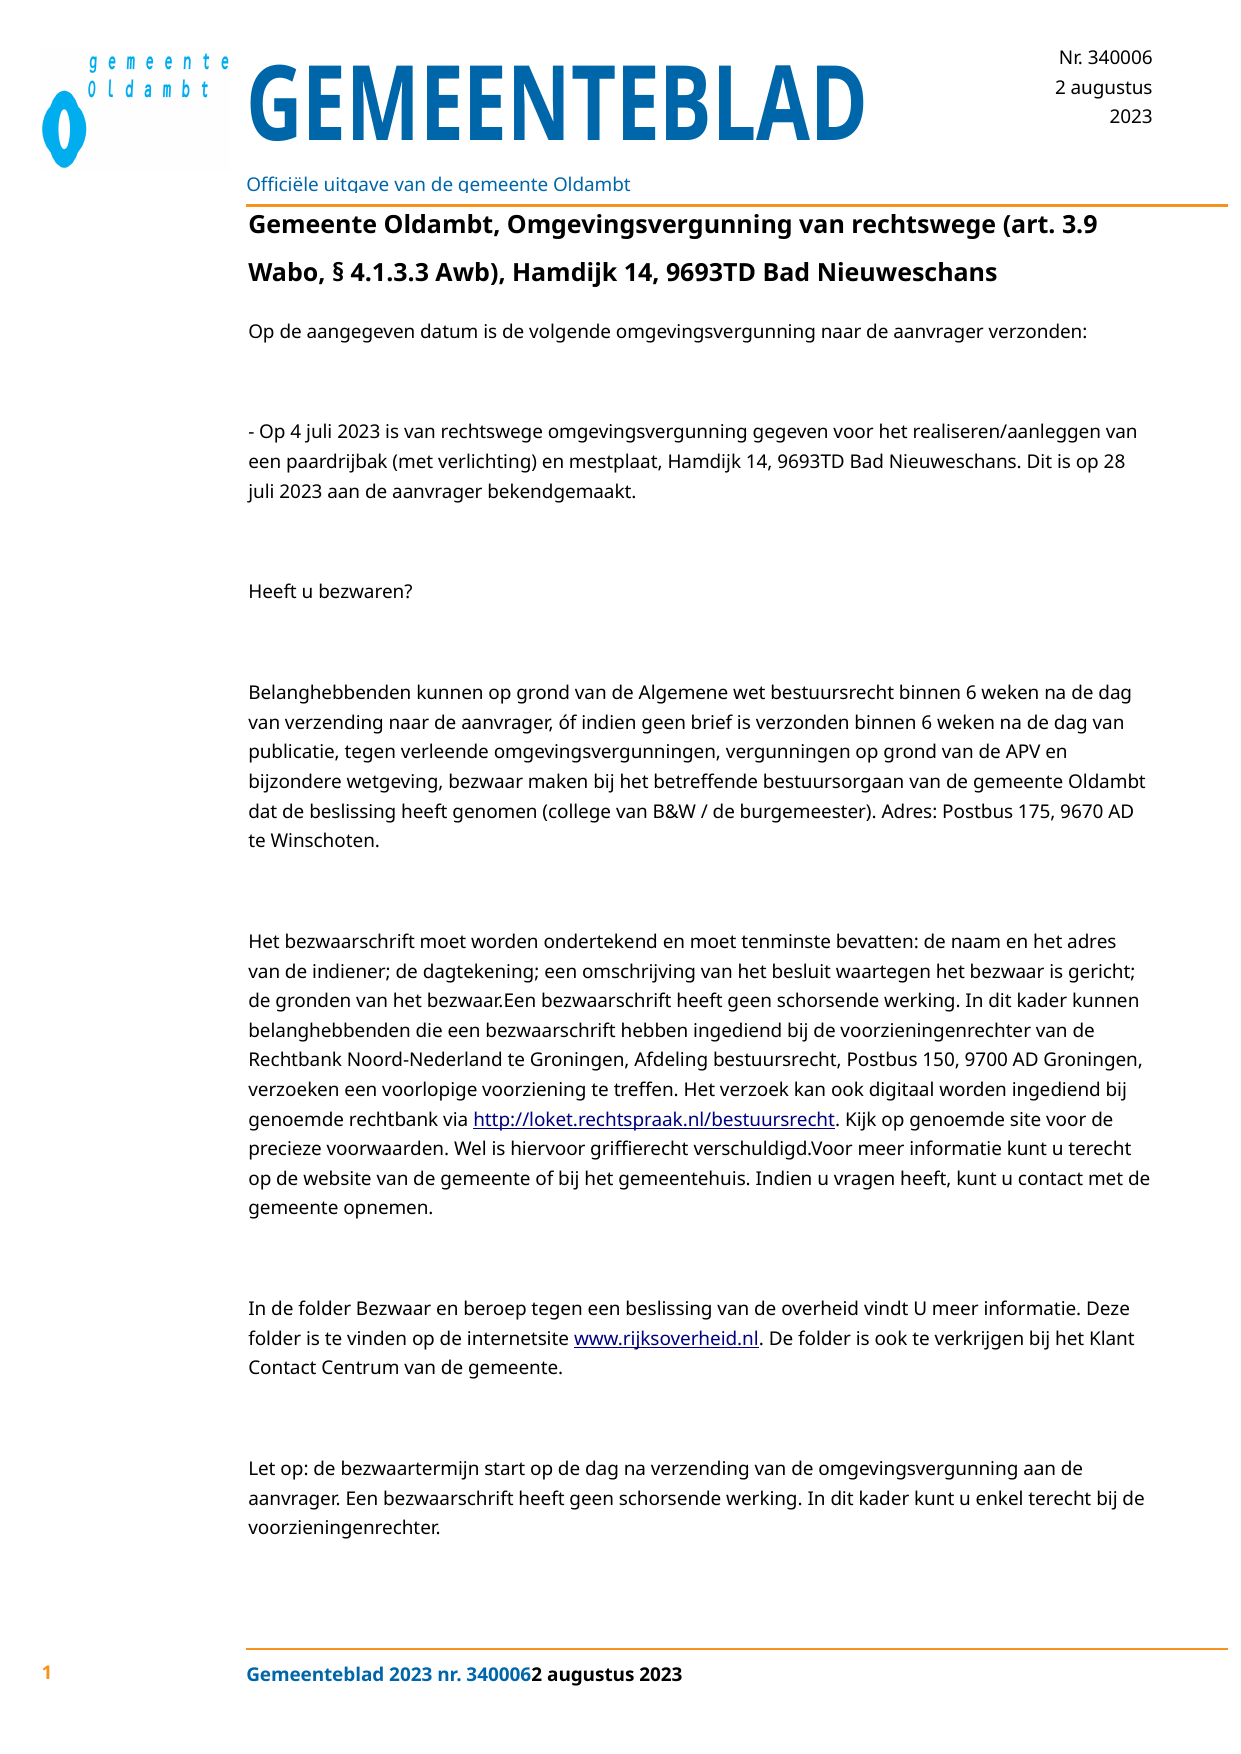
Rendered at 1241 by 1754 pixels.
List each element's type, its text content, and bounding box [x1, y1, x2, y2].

text Op de aangegeven datum is de volgende omgevingsvergunning naar de aanvrager verzonden: [248, 318, 1152, 344]
text Heeft u bezwaren? [248, 579, 1152, 604]
text - Op 4 juli 2023 is van rechtswege omgevingsvergunning gegeven voor het realiseren/aanleggen van een paardrijbak (met verlichting) en mestplaat, Hamdijk 14, 9693TD Bad Nieuweschans. Dit is op 28 juli 2023 aan de aanvrager bekendgemaakt. [248, 419, 1152, 504]
picture [41, 47, 231, 172]
text Het bezwaarschrift moet worden ondertekend en moet tenminste bevatten: de naam en het adres van de indiener; de dagtekening; een omschrijving van het besluit waartegen het bezwaar is gericht; de gronden van het bezwaar.Een bezwaarschrift heeft geen schorsende werking. In dit kader kunnen belanghebbenden die een bezwaarschrift hebben ingediend bij de voorzieningenrechter van de Rechtbank Noord-Nederland te Groningen, Afdeling bestuursrecht, Postbus 150, 9700 AD Groningen, verzoeken een voorlopige voorziening te treffen. Het verzoek kan ook digitaal worden ingediend bij genoemde rechtbank via http://loket.rechtspraak.nl/bestuursrecht. Kijk op genoemde site voor de precieze voorwaarden. Wel is hiervoor griffierecht verschuldigd.Voor meer informatie kunt u terecht op de website van de gemeente of bij het gemeentehuis. Indien u vragen heeft, kunt u contact met de gemeente opnemen. [248, 928, 1152, 1220]
text Gemeente Oldambt, Omgevingsvergunning van rechtswege (art. 3.9 Wabo, § 4.1.3.3 Awb), Hamdijk 14, 9693TD Bad Nieuweschans [248, 207, 1152, 288]
text Belanghebbenden kunnen op grond van de Algemene wet bestuursrecht binnen 6 weken na de dag van verzending naar de aanvrager, óf indien geen brief is verzonden binnen 6 weken na de dag van publicatie, tegen verleende omgevingsvergunningen, vergunningen op grond van de APV en bijzondere wetgeving, bezwaar maken bij het betreffende bestuursorgaan van de gemeente Oldambt dat de beslissing heeft genomen (college van B&W / de burgemeester). Adres: Postbus 175, 9670 AD te Winschoten. [248, 679, 1152, 853]
text In de folder Bezwaar en beroep tegen een beslissing van de overheid vindt U meer informatie. Deze folder is te vinden op de internetsite www.rijksoverheid.nl. De folder is ook te verkrijgen bij het Klant Contact Centrum van de gemeente. [248, 1295, 1152, 1380]
text Let op: de bezwaartermijn start op de dag na verzending van de omgevingsvergunning aan de aanvrager. Een bezwaarschrift heeft geen schorsende werking. In dit kader kunt u enkel terecht bij de voorzieningenrechter. [248, 1455, 1152, 1540]
